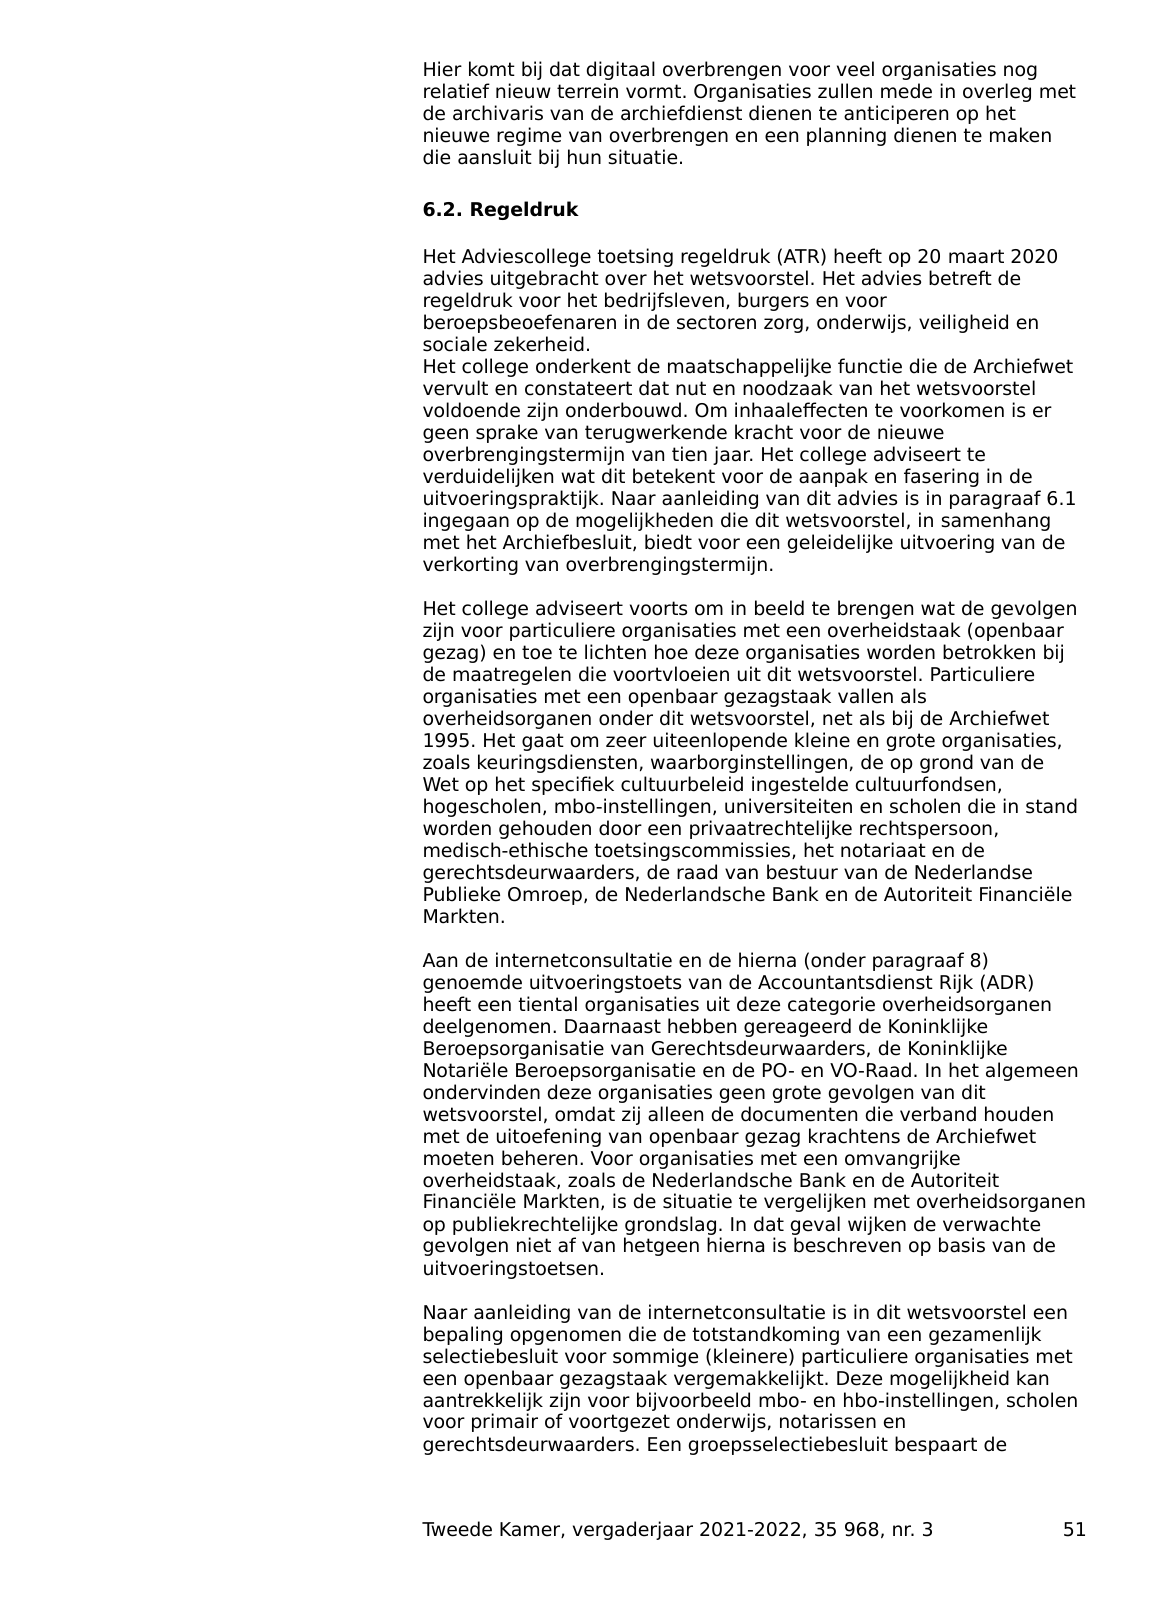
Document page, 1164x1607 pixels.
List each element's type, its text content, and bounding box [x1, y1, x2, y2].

text Aan de internetconsultatie en de hierna (onder paragraaf 8) genoemde uitvoeringstoets van de Accountantsdienst Rijk (ADR) heeft een tiental organisaties uit deze categorie overheidsorganen deelgenomen. Daarnaast hebben gereageerd de Koninklijke Beroepsorganisatie van Gerechtsdeurwaarders, de Koninklijke Notariële Beroepsorganisatie en de PO- en VO-Raad. In het algemeen ondervinden deze organisaties geen grote gevolgen van dit wetsvoorstel, omdat zij alleen de documenten die verband houden met de uitoefening van openbaar gezag krachtens de Archiefwet moeten beheren. Voor organisaties met een omvangrijke overheidstaak, zoals de Nederlandsche Bank en de Autoriteit Financiële Markten, is de situatie te vergelijken met overheidsorganen op publiekrechtelijke grondslag. In dat geval wijken de verwachte gevolgen niet af van hetgeen hierna is beschreven op basis van de uitvoeringstoetsen. [422, 950, 1087, 1279]
subtitle 6.2. Regeldruk [422, 199, 1087, 221]
text Hier komt bij dat digitaal overbrengen voor veel organisaties nog relatief nieuw terrein vormt. Organisaties zullen mede in overleg met de archivaris van de archiefdienst dienen te anticiperen op het nieuwe regime van overbrengen en een planning dienen te maken die aansluit bij hun situatie. [422, 59, 1087, 169]
text Het college adviseert voorts om in beeld te brengen wat de gevolgen zijn voor particuliere organisaties met een overheidstaak (openbaar gezag) en toe te lichten hoe deze organisaties worden betrokken bij de maatregelen die voortvloeien uit dit wetsvoorstel. Particuliere organisaties met een openbaar gezagstaak vallen als overheidsorganen onder dit wetsvoorstel, net als bij de Archiefwet 1995. Het gaat om zeer uiteenlopende kleine en grote organisaties, zoals keuringsdiensten, waarborginstellingen, de op grond van de Wet op het specifiek cultuurbeleid ingestelde cultuurfondsen, hogescholen, mbo-instellingen, universiteiten en scholen die in stand worden gehouden door een privaatrechtelijke rechtspersoon, medisch-ethische toetsingscommissies, het notariaat en de gerechtsdeurwaarders, de raad van bestuur van de Nederlandse Publieke Omroep, de Nederlandsche Bank en de Autoriteit Financiële Markten. [422, 598, 1087, 927]
text Naar aanleiding van de internetconsultatie is in dit wetsvoorstel een bepaling opgenomen die de totstandkoming van een gezamenlijk selectiebesluit voor sommige (kleinere) particuliere organisaties met een openbaar gezagstaak vergemakkelijkt. Deze mogelijkheid kan aantrekkelijk zijn voor bijvoorbeeld mbo- en hbo-instellingen, scholen voor primair of voortgezet onderwijs, notarissen en gerechtsdeurwaarders. Een groepsselectiebesluit bespaart de [422, 1302, 1087, 1455]
text Het college onderkent de maatschappelijke functie die de Archiefwet vervult en constateert dat nut en noodzaak van het wetsvoorstel voldoende zijn onderbouwd. Om inhaaleffecten te voorkomen is er geen sprake van terugwerkende kracht voor de nieuwe overbrengingstermijn van tien jaar. Het college adviseert te verduidelijken wat dit betekent voor de aanpak en fasering in de uitvoeringspraktijk. Naar aanleiding van dit advies is in paragraaf 6.1 ingegaan op de mogelijkheden die dit wetsvoorstel, in samenhang met het Archiefbesluit, biedt voor een geleidelijke uitvoering van de verkorting van overbrengingstermijn. [422, 356, 1087, 576]
text Het Adviescollege toetsing regeldruk (ATR) heeft op 20 maart 2020 advies uitgebracht over het wetsvoorstel. Het advies betreft de regeldruk voor het bedrijfsleven, burgers en voor beroepsbeoefenaren in de sectoren zorg, onderwijs, veiligheid en sociale zekerheid. [422, 246, 1087, 356]
